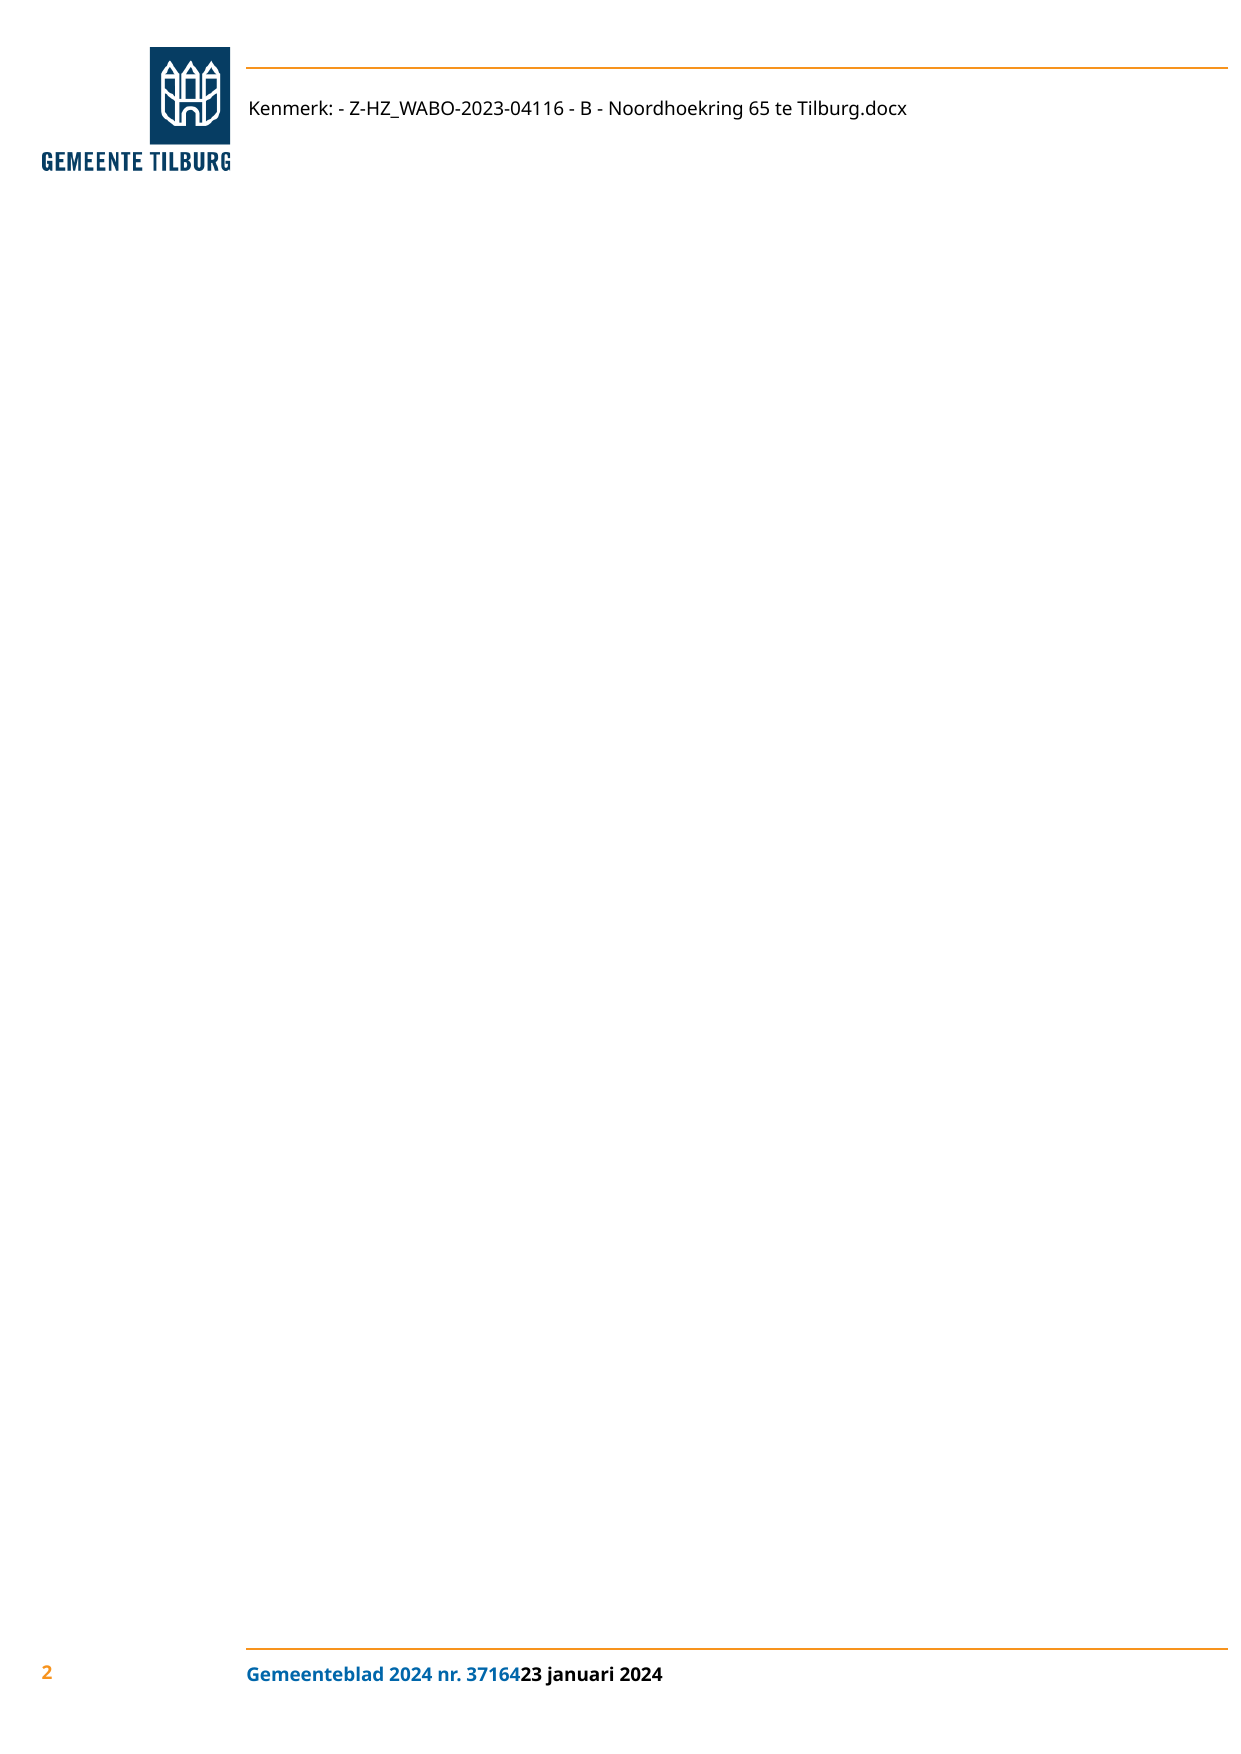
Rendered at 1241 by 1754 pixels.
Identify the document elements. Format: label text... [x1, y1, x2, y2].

picture [41, 47, 231, 172]
text Kenmerk: - Z-HZ_WABO-2023-04116 - B - Noordhoekring 65 te Tilburg.docx [248, 95, 1152, 121]
